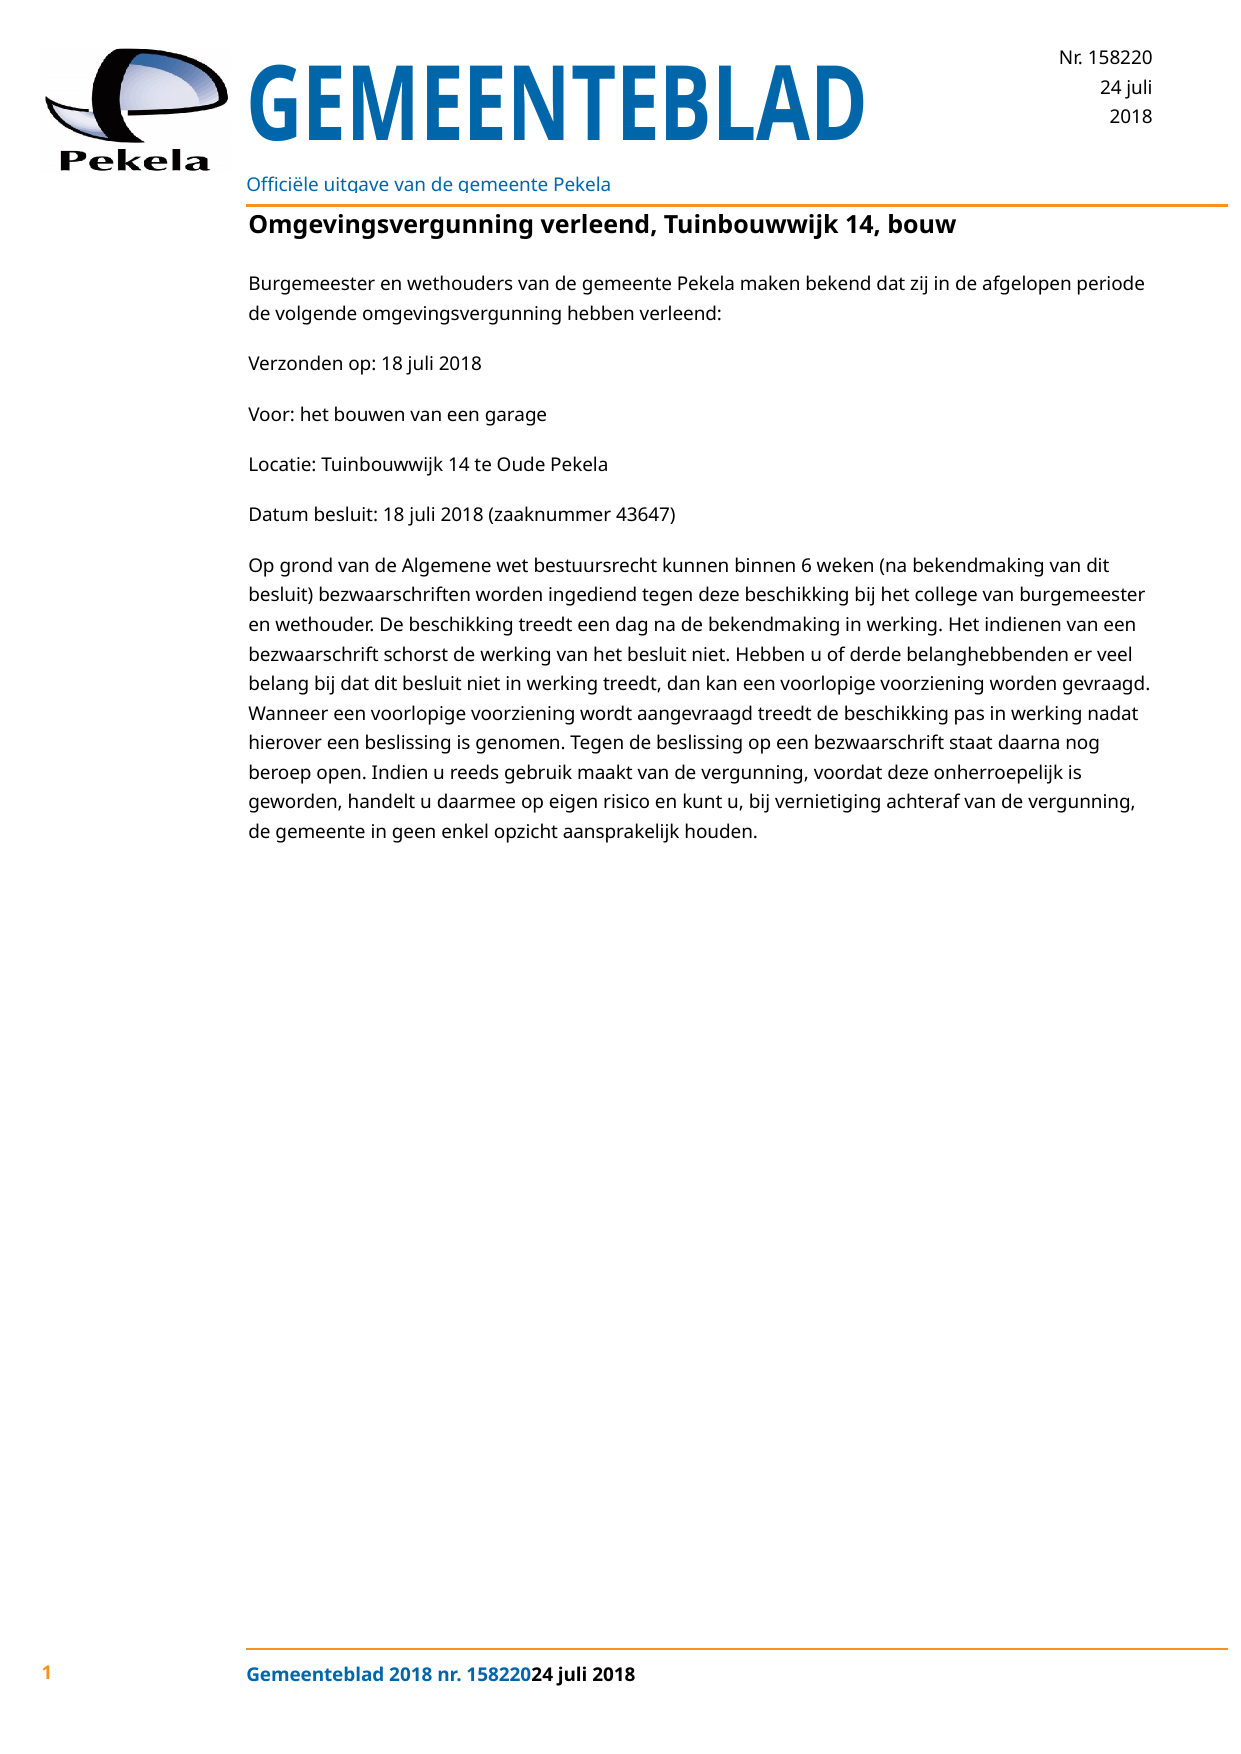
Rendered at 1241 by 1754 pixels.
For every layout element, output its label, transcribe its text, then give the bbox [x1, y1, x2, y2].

text Op grond van de Algemene wet bestuursrecht kunnen binnen 6 weken (na bekendmaking van dit besluit) bezwaarschriften worden ingediend tegen deze beschikking bij het college van burgemeester en wethouder. De beschikking treedt een dag na de bekendmaking in werking. Het indienen van een bezwaarschrift schorst de werking van het besluit niet. Hebben u of derde belanghebbenden er veel belang bij dat dit besluit niet in werking treedt, dan kan een voorlopige voorziening worden gevraagd. Wanneer een voorlopige voorziening wordt aangevraagd treedt de beschikking pas in werking nadat hierover een beslissing is genomen. Tegen de beslissing op een bezwaarschrift staat daarna nog beroep open. Indien u reeds gebruik maakt van de vergunning, voordat deze onherroepelijk is geworden, handelt u daarmee op eigen risico en kunt u, bij vernietiging achteraf van de vergunning, de gemeente in geen enkel opzicht aansprakelijk houden. [248, 552, 1152, 844]
text Datum besluit: 18 juli 2018 (zaaknummer 43647) [248, 502, 1152, 527]
picture [41, 47, 231, 172]
text Omgevingsvergunning verleend, Tuinbouwwijk 14, bouw [248, 207, 1152, 241]
text Burgemeester en wethouders van de gemeente Pekela maken bekend dat zij in de afgelopen periode de volgende omgevingsvergunning hebben verleend: [248, 270, 1152, 326]
text Voor: het bouwen van een garage [248, 401, 1152, 426]
text Verzonden op: 18 juli 2018 [248, 350, 1152, 376]
text Locatie: Tuinbouwwijk 14 te Oude Pekela [248, 451, 1152, 477]
